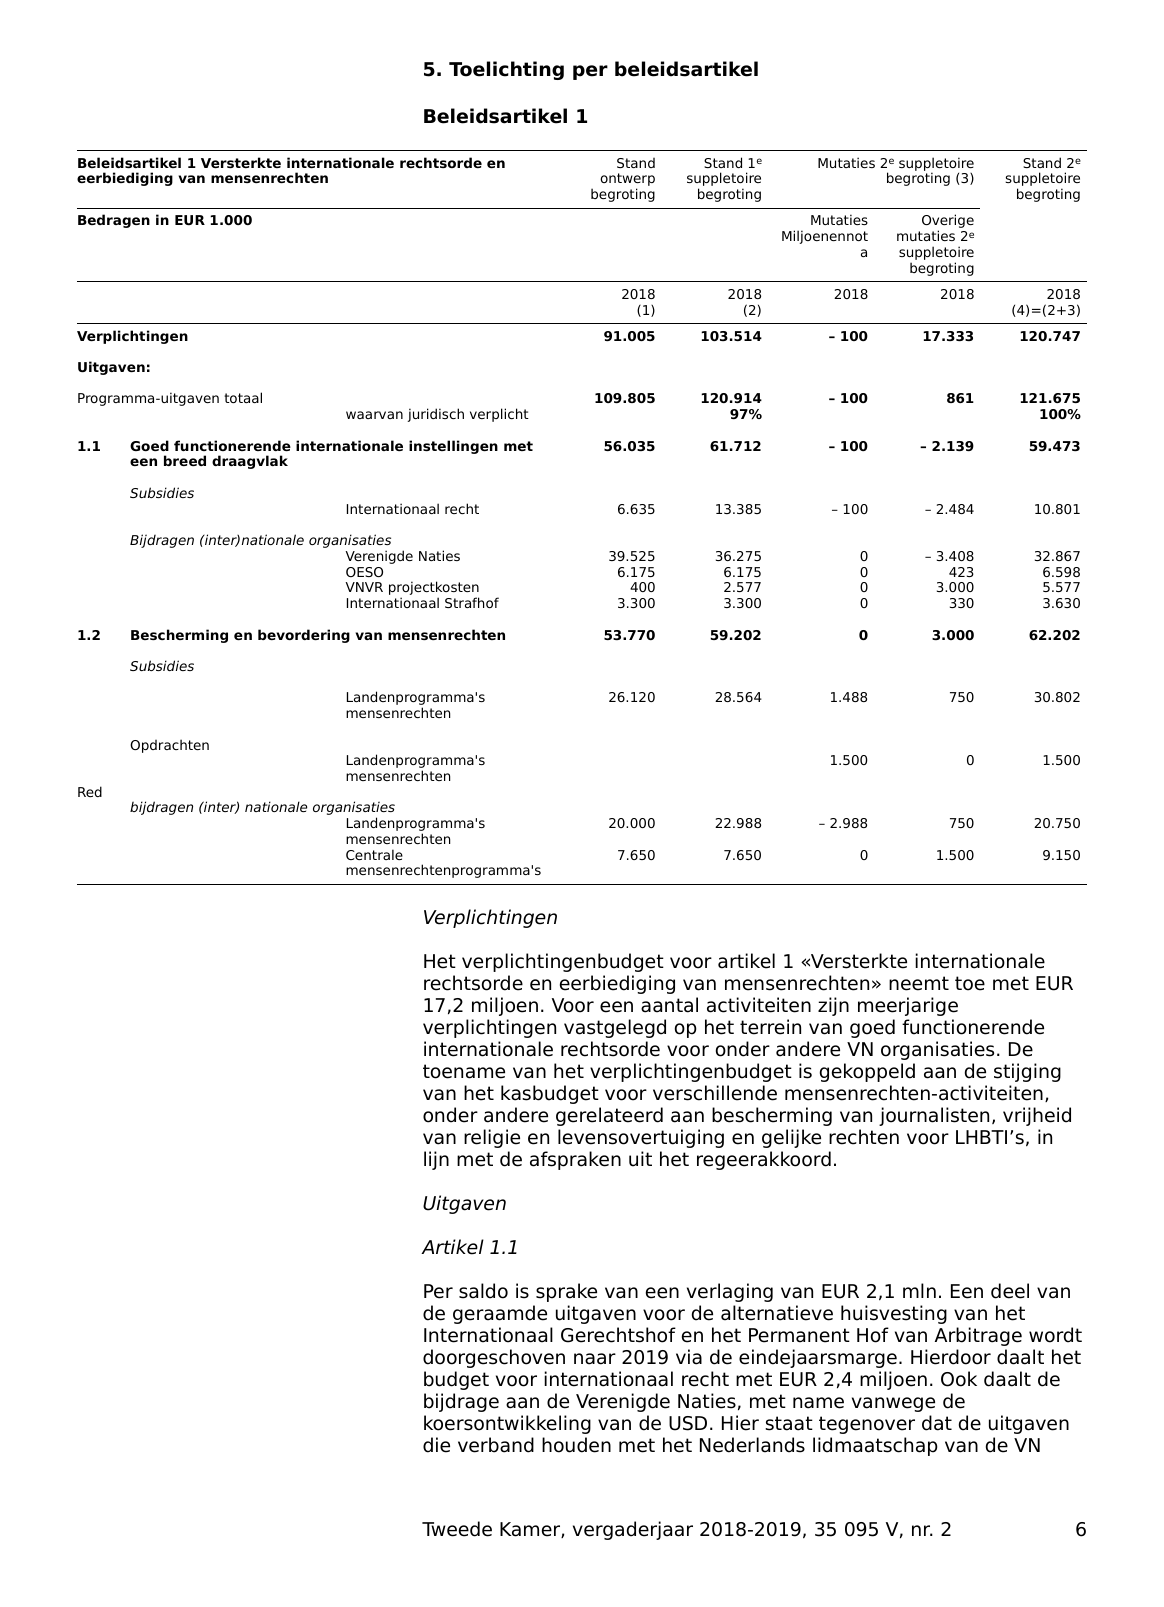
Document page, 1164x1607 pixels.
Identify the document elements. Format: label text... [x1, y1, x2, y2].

table_cell [980, 738, 1087, 753]
table_cell [661, 643, 768, 659]
table_cell – 100 [768, 501, 874, 517]
table_cell [555, 643, 661, 659]
table_cell waarvan juridisch verplicht [340, 407, 555, 423]
table_cell 0 [768, 564, 874, 580]
table_cell [77, 659, 124, 674]
table_cell [340, 376, 555, 391]
table_cell – 3.408 [874, 549, 980, 564]
table_cell 103.514 [661, 324, 768, 344]
table_cell [77, 486, 124, 501]
table_cell 9.150 [980, 848, 1087, 884]
table_cell [555, 659, 661, 674]
table_cell [768, 470, 874, 486]
table_cell [874, 785, 980, 800]
table_cell [874, 423, 980, 438]
table_cell [980, 722, 1087, 737]
table_cell [124, 470, 339, 486]
table_cell 30.802 [980, 690, 1087, 722]
table_cell [661, 533, 768, 549]
table_cell 2018 [874, 282, 980, 323]
table_cell [874, 643, 980, 659]
table_cell 32.867 [980, 549, 1087, 564]
table_cell [124, 643, 339, 659]
table_cell [124, 407, 339, 423]
table_cell [77, 564, 124, 580]
table_cell Subsidies [124, 659, 555, 674]
table_cell [124, 612, 339, 627]
table_cell [555, 407, 661, 423]
table_cell [77, 816, 124, 847]
subtitle Beleidsartikel 1 [422, 106, 1087, 128]
table_cell [77, 533, 124, 549]
table_cell [980, 612, 1087, 627]
table_cell [874, 344, 980, 360]
table_cell [124, 580, 339, 596]
table_cell 1.500 [768, 753, 874, 784]
table_cell [874, 376, 980, 391]
table_cell – 100 [768, 391, 874, 407]
table_cell [661, 517, 768, 533]
table_cell Goed functionerende internationale instellingen met een breed draagvlak [124, 439, 555, 470]
table_cell 91.005 [555, 324, 661, 344]
table_cell [768, 643, 874, 659]
table_cell [124, 690, 339, 722]
table_cell [77, 282, 555, 323]
table_cell [124, 785, 339, 800]
table_cell 2018 (4)=(2+3) [980, 282, 1087, 323]
table_cell [980, 643, 1087, 659]
table_cell Landenprogramma's mensenrechten [340, 690, 555, 722]
table_cell [874, 517, 980, 533]
table_cell 17.333 [874, 324, 980, 344]
table_cell [661, 376, 768, 391]
table_cell [555, 344, 661, 360]
table_cell 36.275 [661, 549, 768, 564]
table_cell 330 [874, 596, 980, 612]
table_cell 0 [768, 596, 874, 612]
table_cell [77, 470, 124, 486]
table_cell [768, 360, 874, 376]
table_cell [661, 209, 768, 281]
table_cell [340, 517, 555, 533]
table_cell [768, 722, 874, 737]
table_cell [340, 470, 555, 486]
table_cell [661, 360, 768, 376]
table_cell 6.175 [555, 564, 661, 580]
table_cell [980, 800, 1087, 816]
table_cell [555, 722, 661, 737]
table_cell 26.120 [555, 690, 661, 722]
table_cell Uitgaven: [77, 360, 555, 376]
table_cell 97% [661, 407, 768, 423]
table_cell [661, 722, 768, 737]
table_cell 53.770 [555, 627, 661, 643]
table_cell 0 [768, 580, 874, 596]
table_cell 0 [768, 549, 874, 564]
table_cell [980, 376, 1087, 391]
table_cell [124, 816, 339, 847]
table_cell 20.000 [555, 816, 661, 847]
table_cell [124, 722, 339, 737]
table_cell [124, 753, 339, 784]
table_cell [768, 376, 874, 391]
table_cell Bijdragen (inter)nationale organisaties [124, 533, 555, 549]
table_cell 7.650 [661, 848, 768, 884]
table_cell 59.473 [980, 439, 1087, 470]
table_cell 7.650 [555, 848, 661, 884]
table_cell [124, 376, 339, 391]
table_cell [555, 209, 661, 281]
table_cell 6.635 [555, 501, 661, 517]
table_cell OESO [340, 564, 555, 580]
table_cell [555, 376, 661, 391]
subtitle Artikel 1.1 [422, 1237, 1087, 1259]
table_cell [555, 486, 661, 501]
table_cell [768, 659, 874, 674]
table_cell [340, 612, 555, 627]
table_cell [555, 785, 661, 800]
table_cell 1.1 [77, 439, 124, 470]
table_header Stand ontwerp begroting [555, 151, 661, 207]
table_cell [77, 722, 124, 737]
table_cell bijdragen (inter) nationale organisaties [124, 800, 555, 816]
table_cell [77, 517, 124, 533]
table_cell [77, 800, 124, 816]
table_cell [124, 848, 339, 884]
table_cell [661, 800, 768, 816]
table_cell 1.500 [874, 848, 980, 884]
table_cell 39.525 [555, 549, 661, 564]
table_cell [980, 785, 1087, 800]
table_cell [874, 486, 980, 501]
table_cell 62.202 [980, 627, 1087, 643]
table_header Beleidsartikel 1 Versterkte internationale rechtsorde en eerbiediging van mensenrechten [77, 151, 555, 207]
table_cell [124, 517, 339, 533]
table_cell [980, 360, 1087, 376]
table_cell [874, 722, 980, 737]
table_cell [555, 800, 661, 816]
table_cell [555, 533, 661, 549]
table_cell [77, 612, 124, 627]
table_cell 0 [768, 627, 874, 643]
table_cell [874, 738, 980, 753]
table_cell [768, 407, 874, 423]
table_cell 3.000 [874, 580, 980, 596]
table_cell 3.300 [661, 596, 768, 612]
table_cell [768, 423, 874, 438]
table_cell 0 [874, 753, 980, 784]
table_cell [768, 800, 874, 816]
table_cell Mutaties Miljoenennota [768, 209, 874, 281]
table_cell [340, 344, 555, 360]
table_cell 120.747 [980, 324, 1087, 344]
table_cell [874, 659, 980, 674]
table_cell [768, 675, 874, 690]
table_cell 6.175 [661, 564, 768, 580]
table_cell [874, 612, 980, 627]
table_cell 22.988 [661, 816, 768, 847]
table_cell [124, 344, 339, 360]
table_cell [874, 800, 980, 816]
table_cell [661, 785, 768, 800]
table_cell [555, 738, 661, 753]
table_cell [124, 423, 339, 438]
table_cell Internationaal recht [340, 501, 555, 517]
table_cell 861 [874, 391, 980, 407]
table_cell 750 [874, 816, 980, 847]
table_cell [340, 785, 555, 800]
table_cell [980, 517, 1087, 533]
table_cell [980, 659, 1087, 674]
table_cell [661, 659, 768, 674]
table_cell [980, 675, 1087, 690]
table_cell [77, 376, 124, 391]
table_cell 1.2 [77, 627, 124, 643]
table_cell VNVR projectkosten [340, 580, 555, 596]
table_cell [768, 533, 874, 549]
table_cell 59.202 [661, 627, 768, 643]
table_cell 2018 [768, 282, 874, 323]
table_cell Subsidies [124, 486, 555, 501]
table_cell 28.564 [661, 690, 768, 722]
table_cell [555, 517, 661, 533]
table_cell Internationaal Strafhof [340, 596, 555, 612]
table_cell Bescherming en bevordering van mensenrechten [124, 627, 555, 643]
table_cell [77, 580, 124, 596]
table_cell [555, 753, 661, 784]
table_cell 20.750 [980, 816, 1087, 847]
table_cell 121.675 [980, 391, 1087, 407]
table_cell [555, 675, 661, 690]
table_cell [555, 612, 661, 627]
text Het verplichtingenbudget voor artikel 1 «Versterkte internationale rechtsorde en eerbiediging van mensenrechten» neemt toe met EUR 17,2 miljoen. Voor een aantal activiteiten zijn meerjarige verplichtingen vastgelegd op het terrein van goed functionerende internationale rechtsorde voor onder andere VN organisaties. De toename van het verplichtingenbudget is gekoppeld aan de stijging van het kasbudget voor verschillende mensenrechten-activiteiten, onder andere gerelateerd aan bescherming van journalisten, vrijheid van religie en levensovertuiging en gelijke rechten voor LHBTI’s, in lijn met de afspraken uit het regeerakkoord. [422, 951, 1087, 1171]
table_cell [77, 848, 124, 884]
table_cell 13.385 [661, 501, 768, 517]
subtitle 5. Toelichting per beleidsartikel [422, 59, 1087, 81]
table_cell [124, 564, 339, 580]
table_cell [661, 344, 768, 360]
table_cell – 100 [768, 439, 874, 470]
text Per saldo is sprake van een verlaging van EUR 2,1 mln. Een deel van de geraamde uitgaven voor de alternatieve huisvesting van het Internationaal Gerechtshof en het Permanent Hof van Arbitrage wordt doorgeschoven naar 2019 via de eindejaarsmarge. Hierdoor daalt het budget voor internationaal recht met EUR 2,4 miljoen. Ook daalt de bijdrage aan de Verenigde Naties, met name vanwege de koersontwikkeling van de USD. Hier staat tegenover dat de uitgaven die verband houden met het Nederlands lidmaatschap van de VN [422, 1281, 1087, 1457]
table_cell 1.488 [768, 690, 874, 722]
table_cell [768, 517, 874, 533]
table_cell [555, 470, 661, 486]
table_cell [77, 738, 124, 753]
table_cell [124, 501, 339, 517]
table_cell [340, 643, 555, 659]
table_cell [340, 675, 555, 690]
table_cell – 2.988 [768, 816, 874, 847]
table_cell Verplichtingen [77, 324, 555, 344]
table_cell 6.598 [980, 564, 1087, 580]
table_cell [661, 612, 768, 627]
table_cell [768, 785, 874, 800]
table_cell Programma-uitgaven totaal [77, 391, 555, 407]
table_cell [768, 344, 874, 360]
table_cell [77, 675, 124, 690]
table_cell 0 [768, 848, 874, 884]
table_cell [980, 470, 1087, 486]
table_cell [77, 501, 124, 517]
table_cell [124, 675, 339, 690]
table_cell [980, 486, 1087, 501]
table_cell [77, 344, 124, 360]
table_cell [874, 533, 980, 549]
table_cell Bedragen in EUR 1.000 [77, 209, 555, 281]
table_cell [980, 344, 1087, 360]
table_cell 10.801 [980, 501, 1087, 517]
subtitle Verplichtingen [422, 907, 1087, 929]
table_cell 423 [874, 564, 980, 580]
table_cell 750 [874, 690, 980, 722]
table_cell 400 [555, 580, 661, 596]
table_cell [980, 423, 1087, 438]
table_cell Landenprogramma's mensenrechten [340, 816, 555, 847]
table_cell 56.035 [555, 439, 661, 470]
table_header Stand 2e suppletoire begroting [980, 151, 1087, 281]
table_cell [77, 423, 124, 438]
table_cell [77, 549, 124, 564]
table_cell [555, 423, 661, 438]
table_cell 1.500 [980, 753, 1087, 784]
table_cell 2.577 [661, 580, 768, 596]
table_cell [661, 738, 768, 753]
table_cell [874, 675, 980, 690]
table_cell [77, 690, 124, 722]
table_header Mutaties 2e suppletoire begroting (3) [768, 151, 980, 207]
table_cell 3.300 [555, 596, 661, 612]
table_cell Verenigde Naties [340, 549, 555, 564]
table_cell [77, 643, 124, 659]
table_cell Red [77, 785, 124, 800]
table_cell 100% [980, 407, 1087, 423]
table_cell [555, 360, 661, 376]
table_cell – 100 [768, 324, 874, 344]
table_cell [980, 533, 1087, 549]
table_cell [768, 738, 874, 753]
table_cell [661, 423, 768, 438]
table_header Stand 1e suppletoire begroting [661, 151, 768, 207]
table_cell 2018 (2) [661, 282, 768, 323]
table_cell Centrale mensenrechtenprogramma's [340, 848, 555, 884]
table_cell [340, 423, 555, 438]
table_cell 2018 (1) [555, 282, 661, 323]
table_cell 61.712 [661, 439, 768, 470]
table_cell 120.914 [661, 391, 768, 407]
table_cell [874, 360, 980, 376]
table_cell [124, 596, 339, 612]
table_cell Overige mutaties 2e suppletoire begroting [874, 209, 980, 281]
table_cell [768, 612, 874, 627]
table_cell [340, 722, 555, 737]
table_cell [124, 549, 339, 564]
table_cell [874, 470, 980, 486]
table_cell [661, 470, 768, 486]
table_cell [874, 407, 980, 423]
table_cell – 2.139 [874, 439, 980, 470]
table_cell [661, 675, 768, 690]
table_cell [768, 486, 874, 501]
table_cell 3.630 [980, 596, 1087, 612]
subtitle Uitgaven [422, 1193, 1087, 1215]
table_cell [77, 596, 124, 612]
table_cell [77, 407, 124, 423]
table_cell 109.805 [555, 391, 661, 407]
table_cell 5.577 [980, 580, 1087, 596]
table_cell [661, 486, 768, 501]
table_cell Landenprogramma's mensenrechten [340, 753, 555, 784]
table_cell Opdrachten [124, 738, 555, 753]
table_cell [661, 753, 768, 784]
table_cell [77, 753, 124, 784]
table_cell 3.000 [874, 627, 980, 643]
table_cell – 2.484 [874, 501, 980, 517]
